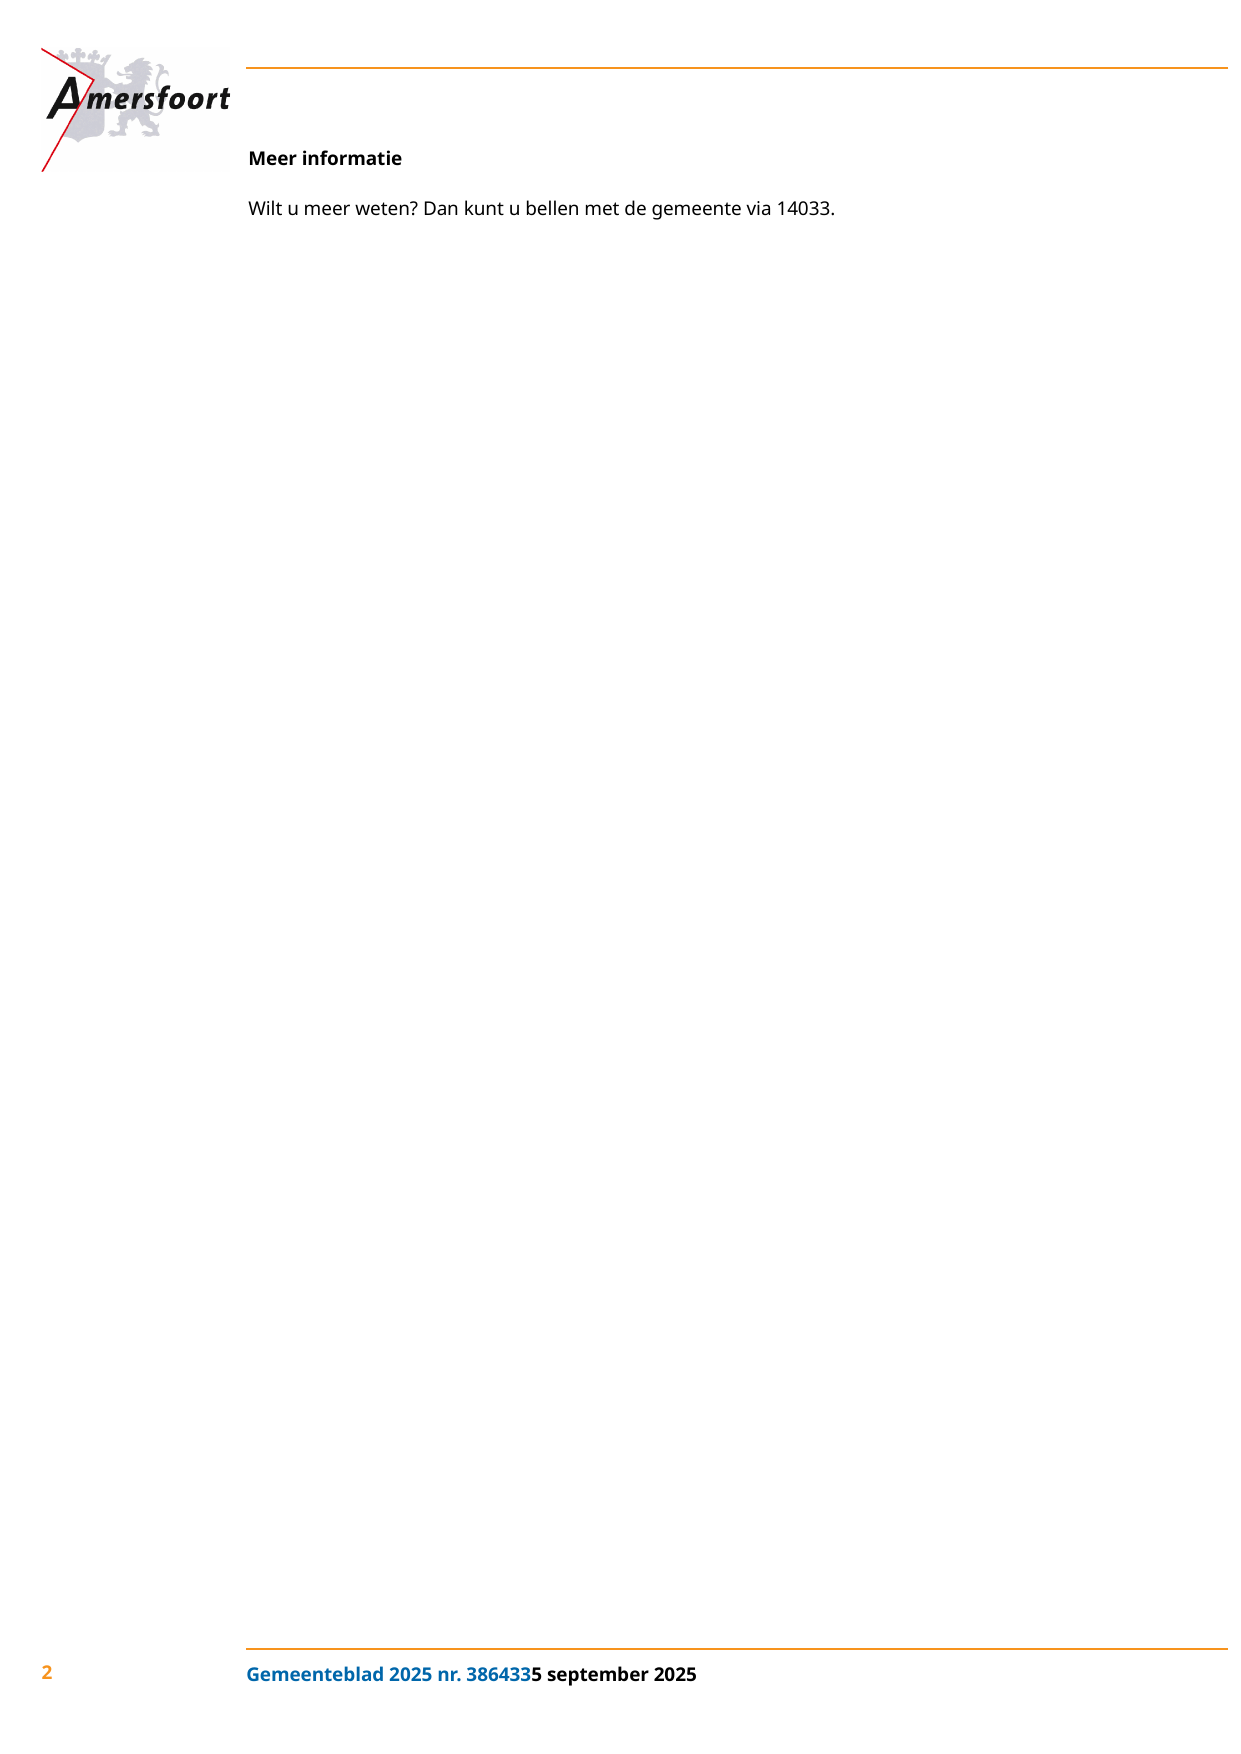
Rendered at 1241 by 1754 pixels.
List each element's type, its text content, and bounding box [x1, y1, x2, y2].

picture [41, 47, 231, 172]
text Meer informatie [248, 145, 1152, 171]
text Wilt u meer weten? Dan kunt u bellen met de gemeente via 14033. [248, 196, 1152, 221]
